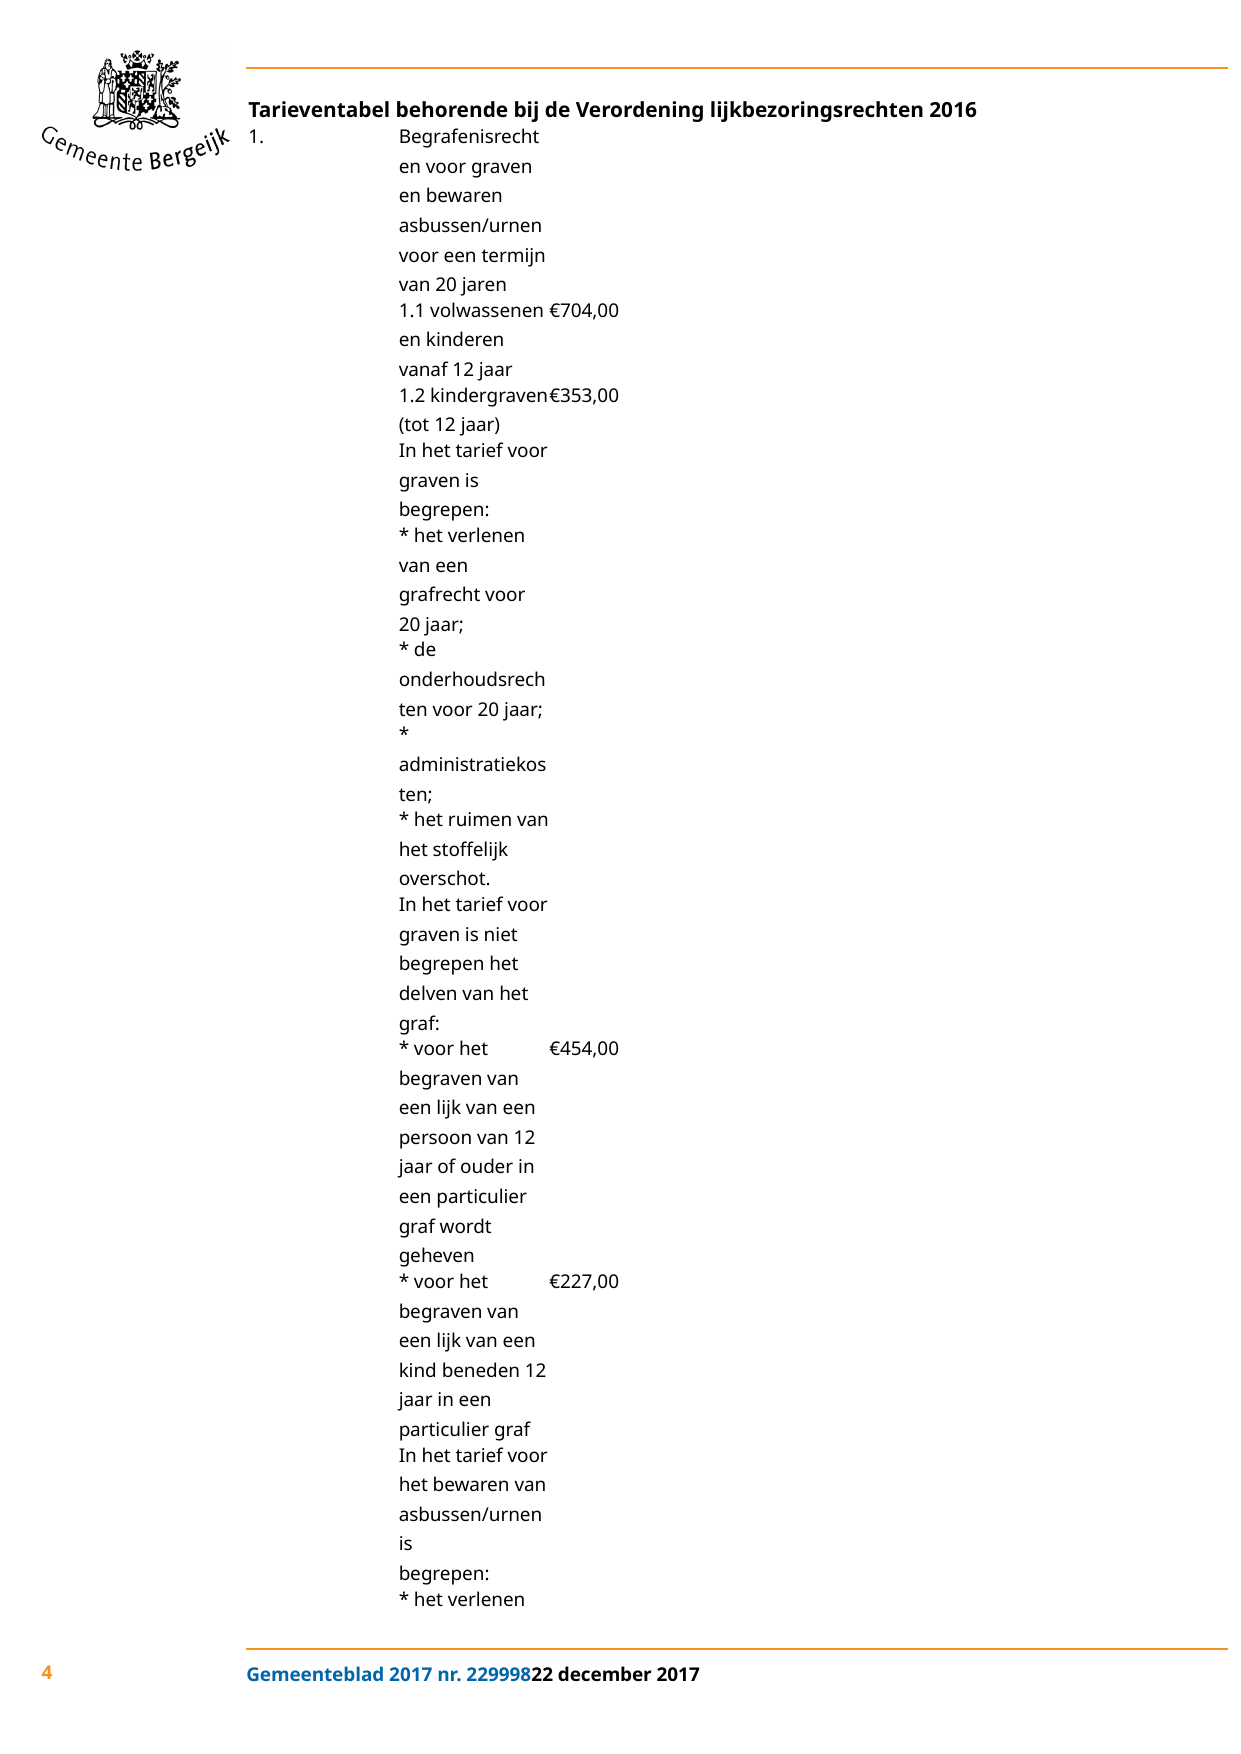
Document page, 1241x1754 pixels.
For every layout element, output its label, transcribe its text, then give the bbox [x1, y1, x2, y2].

table_cell [248, 806, 398, 891]
picture [41, 47, 231, 172]
table_cell * de onderhoudsrechten voor 20 jaar; [399, 637, 549, 722]
table_cell [549, 637, 700, 722]
table_cell [549, 522, 700, 637]
table_cell [248, 1268, 398, 1442]
table_cell * het verlenen [399, 1586, 549, 1612]
table_header 1. [248, 124, 398, 297]
table_cell 1.1 volwassenen en kinderen vanaf 12 jaar [399, 297, 549, 382]
table_cell [248, 437, 398, 522]
table_cell [248, 522, 398, 637]
table_cell [248, 382, 398, 437]
table_cell 1.2 kindergraven (tot 12 jaar) [399, 382, 549, 437]
table_cell [549, 722, 700, 806]
table_cell [248, 891, 398, 1035]
table_cell In het tarief voor graven is begrepen: [399, 437, 549, 522]
table_cell * het verlenen van een grafrecht voor 20 jaar; [399, 522, 549, 637]
table_cell In het tarief voor graven is niet begrepen het delven van het graf: [399, 891, 549, 1035]
table_cell [248, 297, 398, 382]
table_cell * voor het begraven van een lijk van een persoon van 12 jaar of ouder in een particulier graf wordt geheven [399, 1035, 549, 1268]
table_cell €454,00 [549, 1035, 700, 1268]
table_cell [248, 722, 398, 806]
table_cell [549, 806, 700, 891]
table_cell In het tarief voor het bewaren van asbussen/urnen is begrepen: [399, 1442, 549, 1586]
text Tarieventabel behorende bij de Verordening lijkbezoringsrechten 2016 [248, 95, 1152, 123]
table_cell [248, 1035, 398, 1268]
table_cell [248, 1586, 398, 1612]
table_cell [248, 1442, 398, 1586]
table_cell [549, 1586, 700, 1612]
table_cell €704,00 [549, 297, 700, 382]
table_cell €353,00 [549, 382, 700, 437]
table_header [549, 124, 700, 297]
table_cell * het ruimen van het stoffelijk overschot. [399, 806, 549, 891]
table_cell [248, 637, 398, 722]
table_cell [549, 1442, 700, 1586]
table_header Begrafenisrechten voor graven en bewaren asbussen/urnen voor een termijn van 20 jaren [399, 124, 549, 297]
table_cell [549, 891, 700, 1035]
table_cell €227,00 [549, 1268, 700, 1442]
table_cell * voor het begraven van een lijk van een kind beneden 12 jaar in een particulier graf [399, 1268, 549, 1442]
table_cell * administratiekosten; [399, 722, 549, 806]
table_cell [549, 437, 700, 522]
